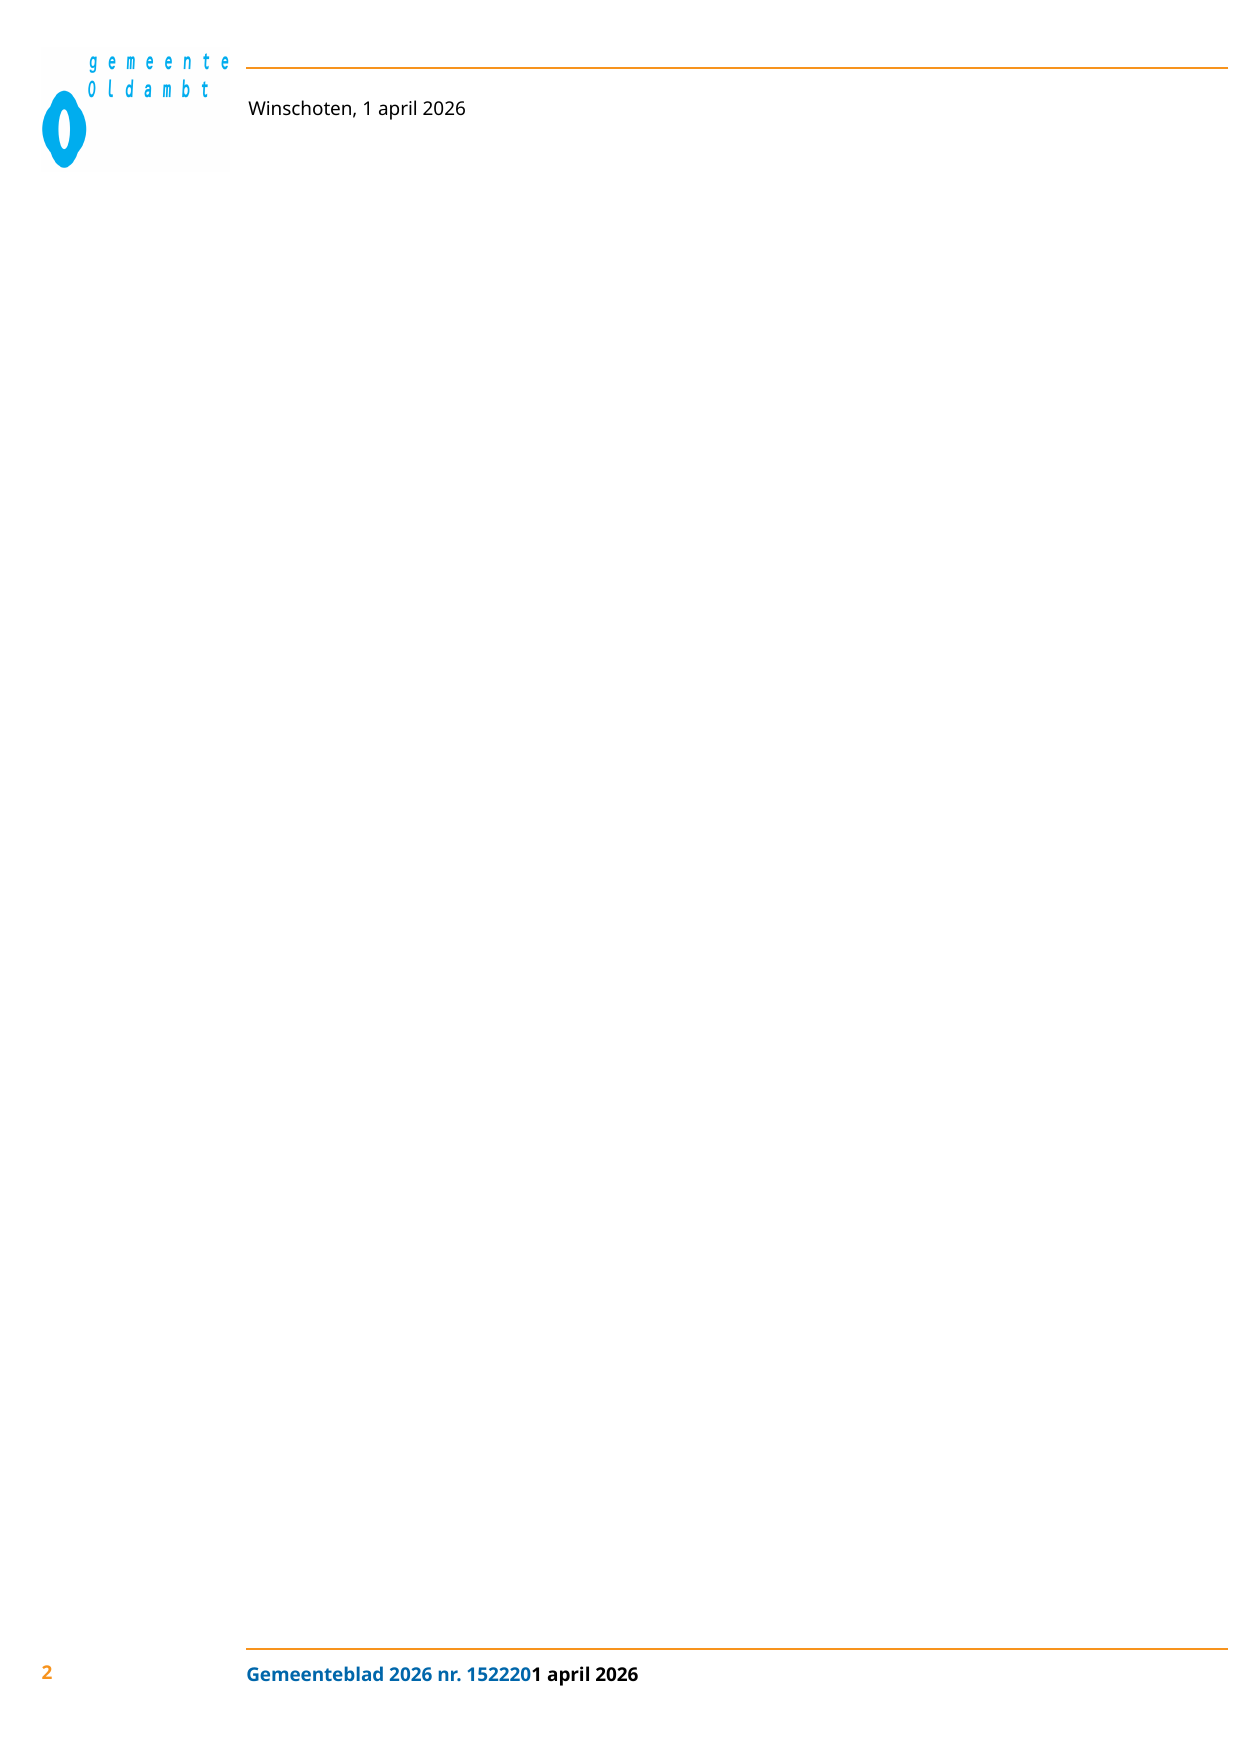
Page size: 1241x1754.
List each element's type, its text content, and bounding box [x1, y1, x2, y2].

text Winschoten, 1 april 2026 [248, 95, 1152, 121]
picture [41, 47, 231, 172]
